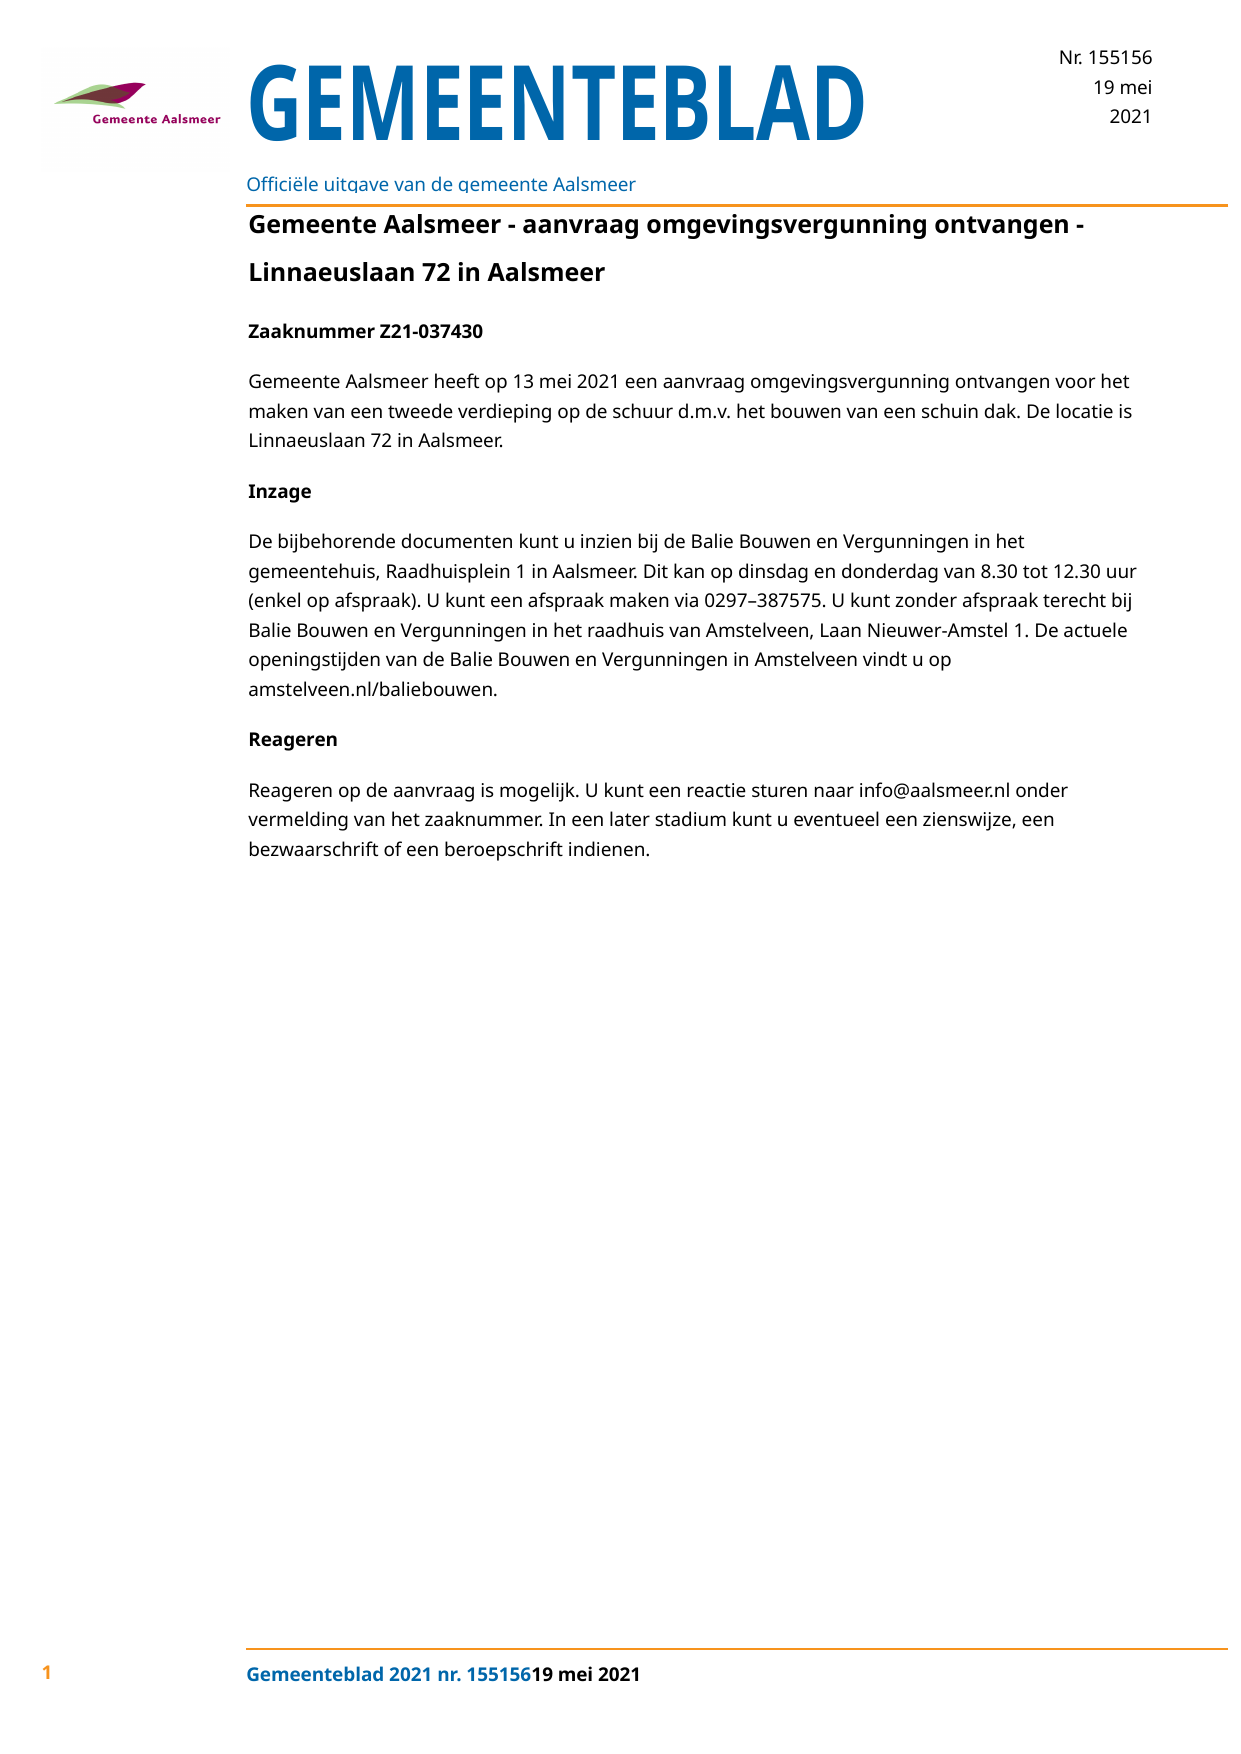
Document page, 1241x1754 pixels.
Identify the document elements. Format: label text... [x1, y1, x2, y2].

text Reageren [248, 727, 1152, 752]
text Zaaknummer Z21-037430 [248, 318, 1152, 344]
text Inzage [248, 478, 1152, 504]
text Gemeente Aalsmeer heeft op 13 mei 2021 een aanvraag omgevingsvergunning ontvangen voor het maken van een tweede verdieping op de schuur d.m.v. het bouwen van een schuin dak. De locatie is Linnaeuslaan 72 in Aalsmeer. [248, 368, 1152, 453]
text Reageren op de aanvraag is mogelijk. U kunt een reactie sturen naar info@aalsmeer.nl onder vermelding van het zaaknummer. In een later stadium kunt u eventueel een zienswijze, een bezwaarschrift of een beroepschrift indienen. [248, 777, 1152, 862]
picture [41, 47, 231, 172]
text Gemeente Aalsmeer - aanvraag omgevingsvergunning ontvangen - Linnaeuslaan 72 in Aalsmeer [248, 207, 1152, 288]
text De bijbehorende documenten kunt u inzien bij de Balie Bouwen en Vergunningen in het gemeentehuis, Raadhuisplein 1 in Aalsmeer. Dit kan op dinsdag en donderdag van 8.30 tot 12.30 uur (enkel op afspraak). U kunt een afspraak maken via 0297–387575. U kunt zonder afspraak terecht bij Balie Bouwen en Vergunningen in het raadhuis van Amstelveen, Laan Nieuwer-Amstel 1. De actuele openingstijden van de Balie Bouwen en Vergunningen in Amstelveen vindt u op amstelveen.nl/baliebouwen. [248, 528, 1152, 702]
